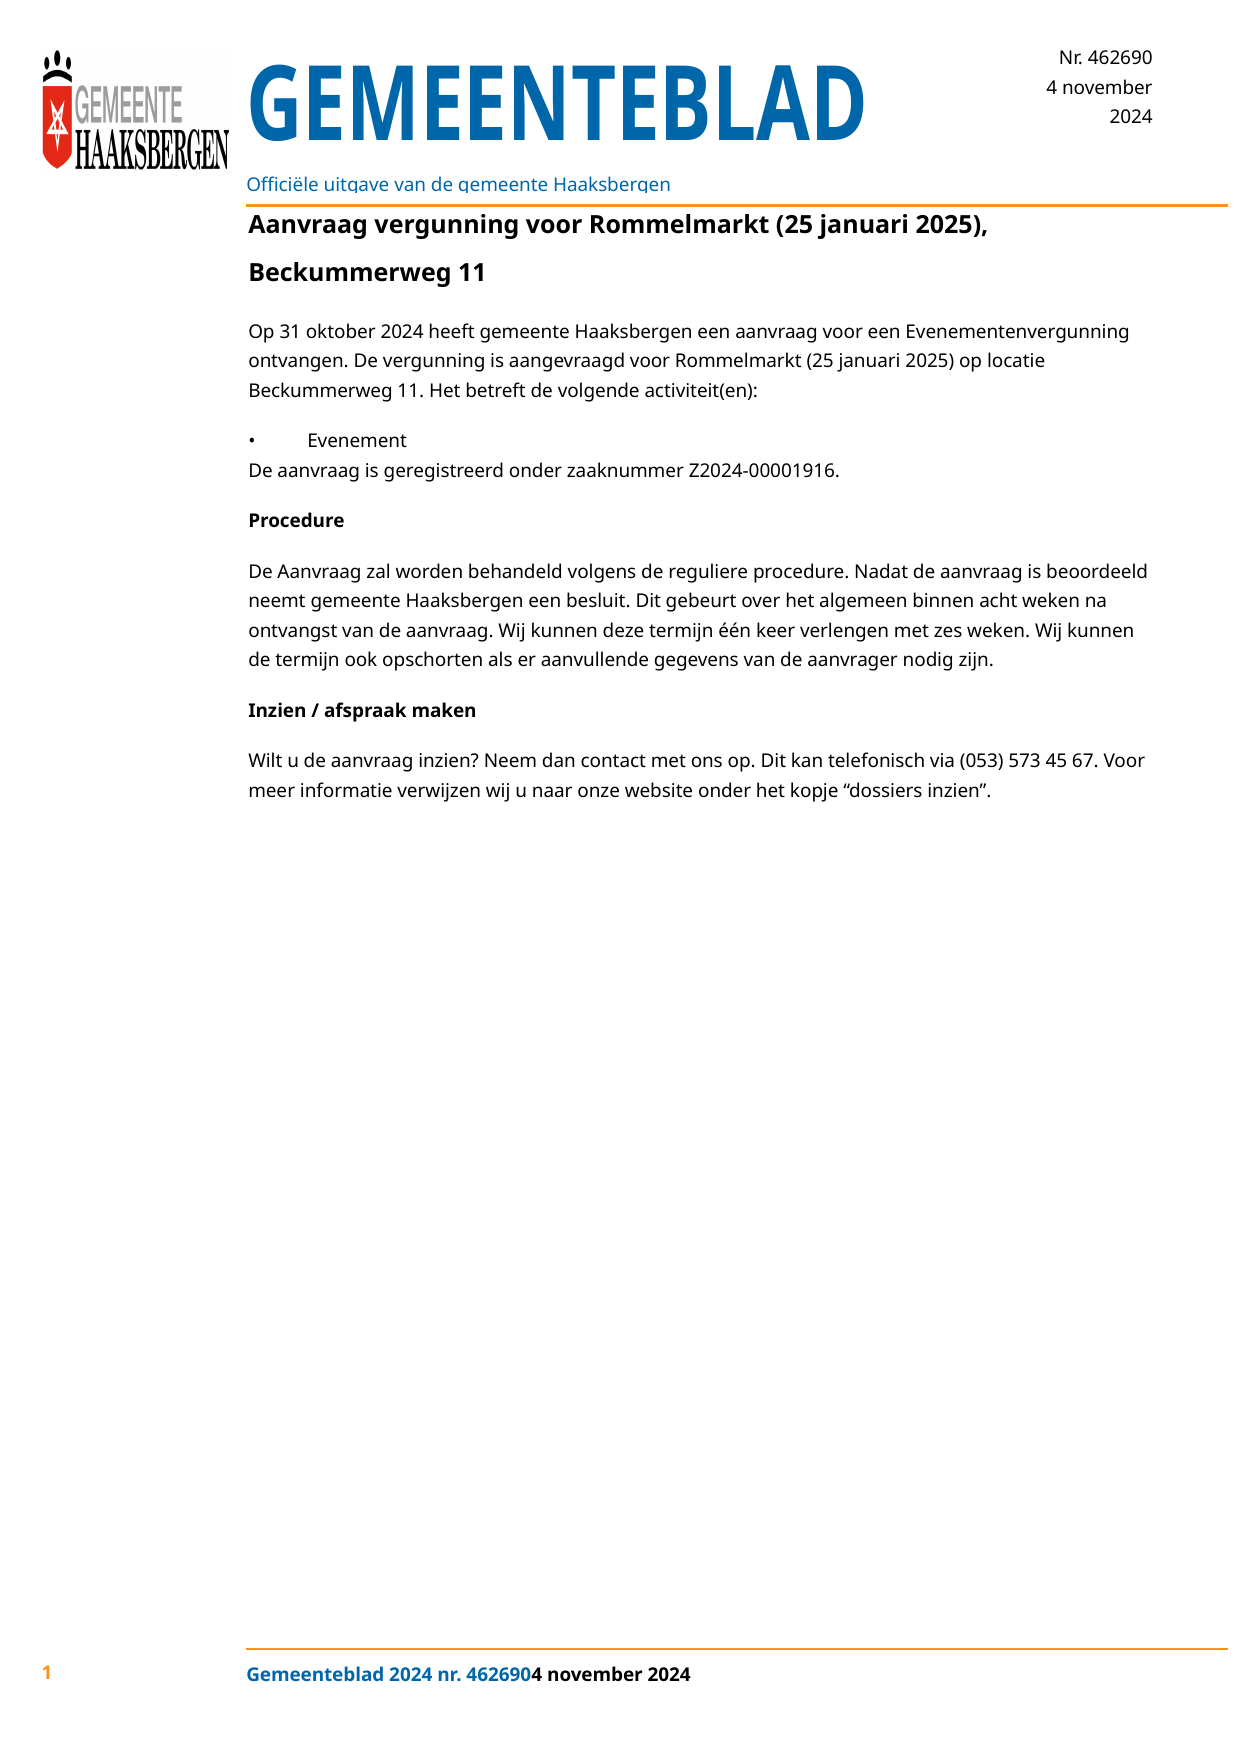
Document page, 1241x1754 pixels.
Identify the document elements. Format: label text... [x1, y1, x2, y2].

text Wilt u de aanvraag inzien? Neem dan contact met ons op. Dit kan telefonisch via (053) 573 45 67. Voor meer informatie verwijzen wij u naar onze website onder het kopje “dossiers inzien”. [248, 747, 1152, 803]
text De Aanvraag zal worden behandeld volgens de reguliere procedure. Nadat de aanvraag is beoordeeld neemt gemeente Haaksbergen een besluit. Dit gebeurt over het algemeen binnen acht weken na ontvangst van de aanvraag. Wij kunnen deze termijn één keer verlengen met zes weken. Wij kunnen de termijn ook opschorten als er aanvullende gegevens van de aanvrager nodig zijn. [248, 558, 1152, 672]
text De aanvraag is geregistreerd onder zaaknummer Z2024-00001916. [248, 457, 1152, 483]
picture [41, 47, 231, 172]
list Evenement [248, 427, 1152, 453]
text Procedure [248, 507, 1152, 533]
text Op 31 oktober 2024 heeft gemeente Haaksbergen een aanvraag voor een Evenementenvergunning ontvangen. De vergunning is aangevraagd voor Rommelmarkt (25 januari 2025) op locatie Beckummerweg 11. Het betreft de volgende activiteit(en): [248, 318, 1152, 403]
text Inzien / afspraak maken [248, 697, 1152, 723]
text Aanvraag vergunning voor Rommelmarkt (25 januari 2025), Beckummerweg 11 [248, 207, 1152, 288]
